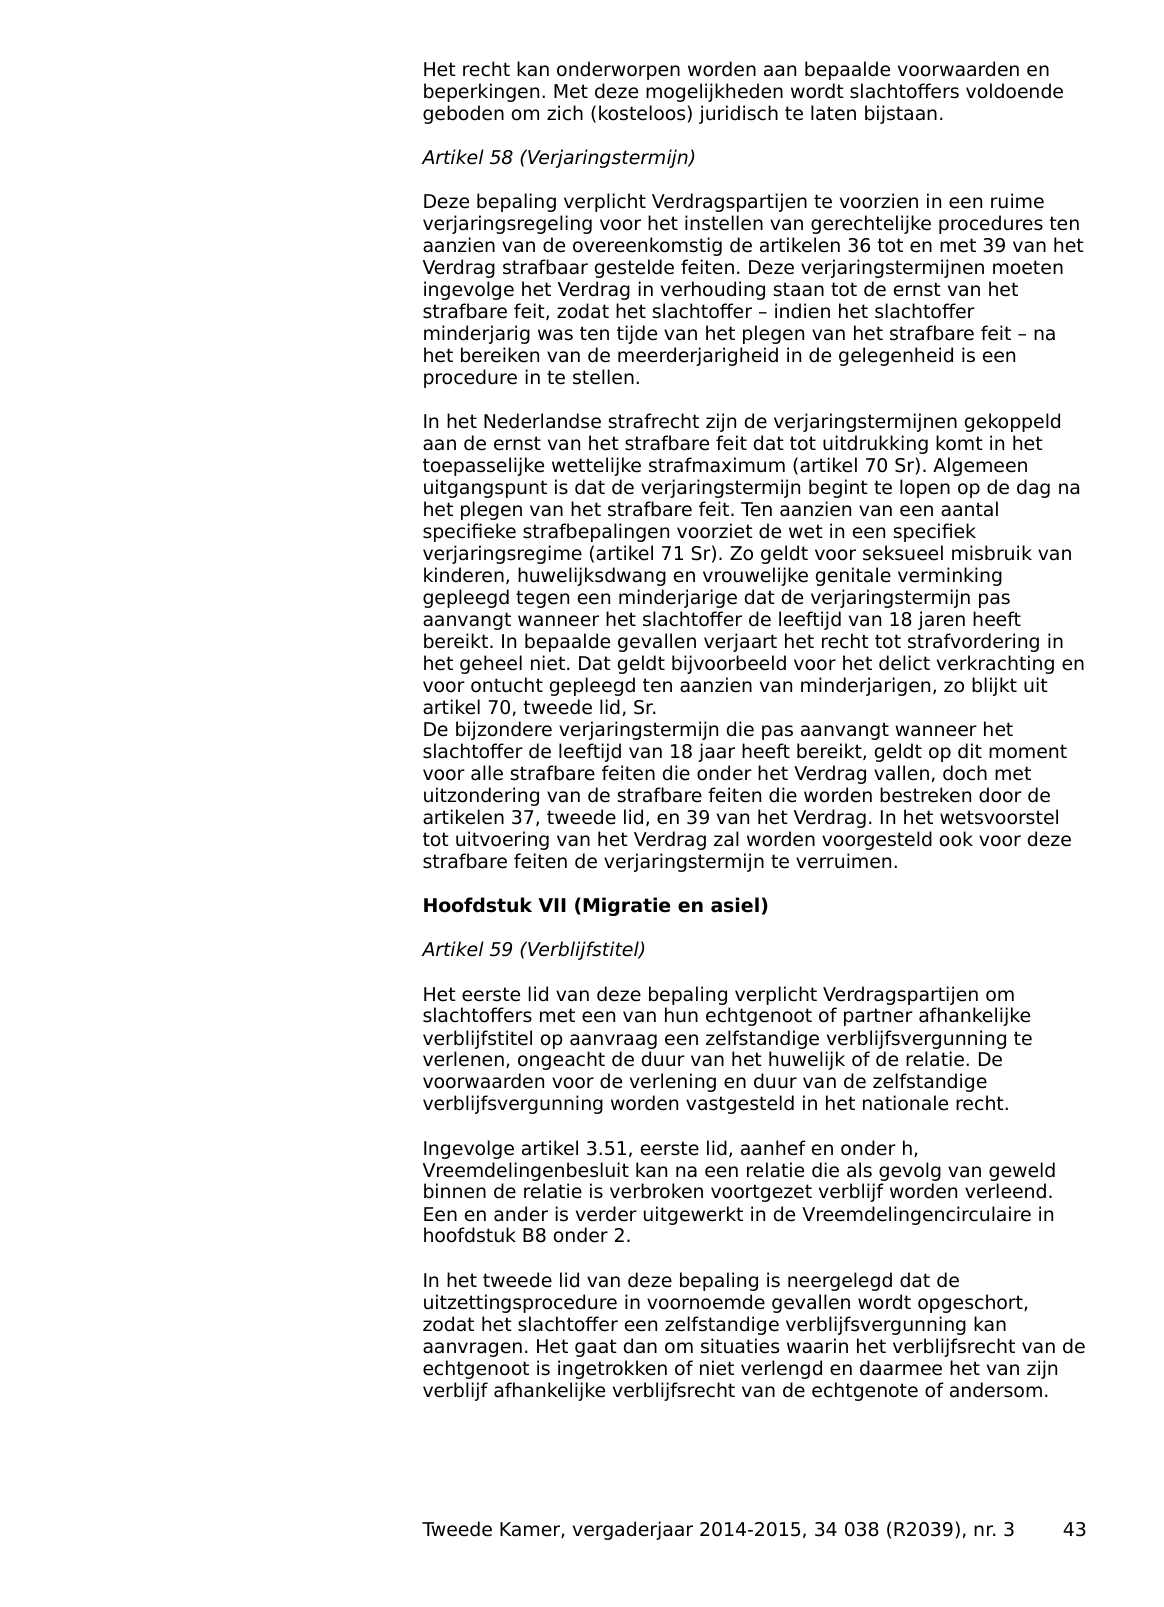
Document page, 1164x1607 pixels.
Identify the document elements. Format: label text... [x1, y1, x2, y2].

text Het eerste lid van deze bepaling verplicht Verdragspartijen om slachtoffers met een van hun echtgenoot of partner afhankelijke verblijfstitel op aanvraag een zelfstandige verblijfsvergunning te verlenen, ongeacht de duur van het huwelijk of de relatie. De voorwaarden voor de verlening en duur van de zelfstandige verblijfsvergunning worden vastgesteld in het nationale recht. [422, 983, 1087, 1115]
text Ingevolge artikel 3.51, eerste lid, aanhef en onder h, Vreemdelingenbesluit kan na een relatie die als gevolg van geweld binnen de relatie is verbroken voortgezet verblijf worden verleend. Een en ander is verder uitgewerkt in de Vreemdelingencirculaire in hoofdstuk B8 onder 2. [422, 1137, 1087, 1247]
text In het tweede lid van deze bepaling is neergelegd dat de uitzettingsprocedure in voornoemde gevallen wordt opgeschort, zodat het slachtoffer een zelfstandige verblijfsvergunning kan aanvragen. Het gaat dan om situaties waarin het verblijfsrecht van de echtgenoot is ingetrokken of niet verlengd en daarmee het van zijn verblijf afhankelijke verblijfsrecht van de echtgenote of andersom. [422, 1269, 1087, 1401]
text De bijzondere verjaringstermijn die pas aanvangt wanneer het slachtoffer de leeftijd van 18 jaar heeft bereikt, geldt op dit moment voor alle strafbare feiten die onder het Verdrag vallen, doch met uitzondering van de strafbare feiten die worden bestreken door de artikelen 37, tweede lid, en 39 van het Verdrag. In het wetsvoorstel tot uitvoering van het Verdrag zal worden voorgesteld ook voor deze strafbare feiten de verjaringstermijn te verruimen. [422, 719, 1087, 873]
text Deze bepaling verplicht Verdragspartijen te voorzien in een ruime verjaringsregeling voor het instellen van gerechtelijke procedures ten aanzien van de overeenkomstig de artikelen 36 tot en met 39 van het Verdrag strafbaar gestelde feiten. Deze verjaringstermijnen moeten ingevolge het Verdrag in verhouding staan tot de ernst van het strafbare feit, zodat het slachtoffer – indien het slachtoffer minderjarig was ten tijde van het plegen van het strafbare feit – na het bereiken van de meerderjarigheid in de gelegenheid is een procedure in te stellen. [422, 191, 1087, 389]
subtitle Artikel 59 (Verblijfstitel) [422, 939, 1087, 961]
text In het Nederlandse strafrecht zijn de verjaringstermijnen gekoppeld aan de ernst van het strafbare feit dat tot uitdrukking komt in het toepasselijke wettelijke strafmaximum (artikel 70 Sr). Algemeen uitgangspunt is dat de verjaringstermijn begint te lopen op de dag na het plegen van het strafbare feit. Ten aanzien van een aantal specifieke strafbepalingen voorziet de wet in een specifiek verjaringsregime (artikel 71 Sr). Zo geldt voor seksueel misbruik van kinderen, huwelijksdwang en vrouwelijke genitale verminking gepleegd tegen een minderjarige dat de verjaringstermijn pas aanvangt wanneer het slachtoffer de leeftijd van 18 jaren heeft bereikt. In bepaalde gevallen verjaart het recht tot strafvordering in het geheel niet. Dat geldt bijvoorbeeld voor het delict verkrachting en voor ontucht gepleegd ten aanzien van minderjarigen, zo blijkt uit artikel 70, tweede lid, Sr. [422, 411, 1087, 719]
text Het recht kan onderworpen worden aan bepaalde voorwaarden en beperkingen. Met deze mogelijkheden wordt slachtoffers voldoende geboden om zich (kosteloos) juridisch te laten bijstaan. [422, 59, 1087, 125]
subtitle Artikel 58 (Verjaringstermijn) [422, 147, 1087, 169]
subtitle Hoofdstuk VII (Migratie en asiel) [422, 895, 1087, 917]
